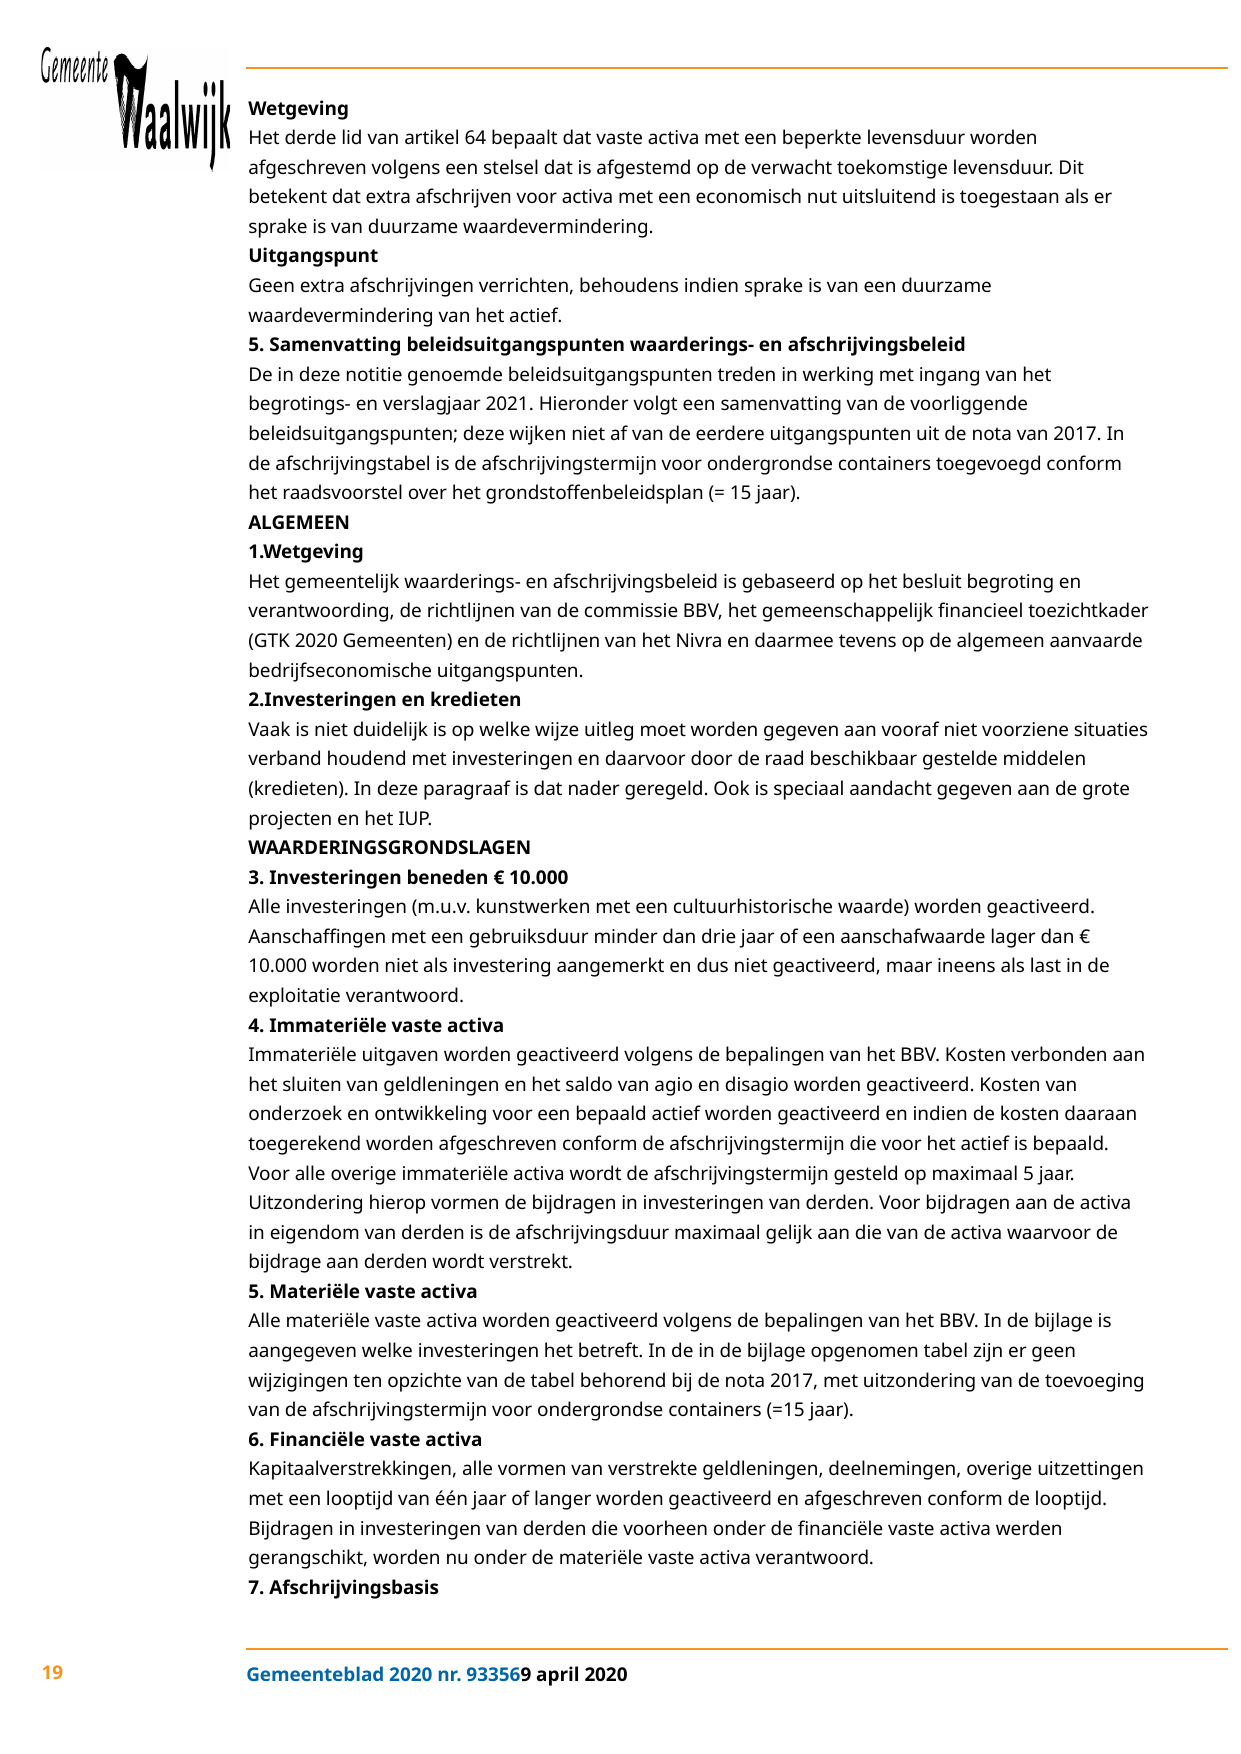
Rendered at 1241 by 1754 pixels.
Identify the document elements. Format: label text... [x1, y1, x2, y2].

text Alle materiële vaste activa worden geactiveerd volgens de bepalingen van het BBV. In de bijlage is aangegeven welke investeringen het betreft. In de in de bijlage opgenomen tabel zijn er geen wijzigingen ten opzichte van de tabel behorend bij de nota 2017, met uitzondering van de toevoeging van de afschrijvingstermijn voor ondergrondse containers (=15 jaar). [248, 1308, 1152, 1422]
text Het gemeentelijk waarderings- en afschrijvingsbeleid is gebaseerd op het besluit begroting en verantwoording, de richtlijnen van de commissie BBV, het gemeenschappelijk financieel toezichtkader (GTK 2020 Gemeenten) en de richtlijnen van het Nivra en daarmee tevens op de algemeen aanvaarde bedrijfseconomische uitgangspunten. [248, 568, 1152, 683]
text Immateriële uitgaven worden geactiveerd volgens de bepalingen van het BBV. Kosten verbonden aan het sluiten van geldleningen en het saldo van agio en disagio worden geactiveerd. Kosten van onderzoek en ontwikkeling voor een bepaald actief worden geactiveerd en indien de kosten daaraan toegerekend worden afgeschreven conform de afschrijvingstermijn die voor het actief is bepaald. Voor alle overige immateriële activa wordt de afschrijvingstermijn gesteld op maximaal 5 jaar. Uitzondering hierop vormen de bijdragen in investeringen van derden. Voor bijdragen aan de activa in eigendom van derden is de afschrijvingsduur maximaal gelijk aan die van de activa waarvoor de bijdrage aan derden wordt verstrekt. [248, 1041, 1152, 1274]
text 6. Financiële vaste activa [248, 1426, 1152, 1452]
text Alle investeringen (m.u.v. kunstwerken met een cultuurhistorische waarde) worden geactiveerd. [248, 893, 1152, 919]
text De in deze notitie genoemde beleidsuitgangspunten treden in werking met ingang van het begrotings- en verslagjaar 2021. Hieronder volgt een samenvatting van de voorliggende beleidsuitgangspunten; deze wijken niet af van de eerdere uitgangspunten uit de nota van 2017. In de afschrijvingstabel is de afschrijvingstermijn voor ondergrondse containers toegevoegd conform het raadsvoorstel over het grondstoffenbeleidsplan (= 15 jaar). [248, 361, 1152, 505]
text Kapitaalverstrekkingen, alle vormen van verstrekte geldleningen, deelnemingen, overige uitzettingen met een looptijd van één jaar of langer worden geactiveerd en afgeschreven conform de looptijd. Bijdragen in investeringen van derden die voorheen onder de financiële vaste activa werden gerangschikt, worden nu onder de materiële vaste activa verantwoord. [248, 1456, 1152, 1570]
text ALGEMEEN [248, 509, 1152, 535]
text Het derde lid van artikel 64 bepaalt dat vaste activa met een beperkte levensduur worden afgeschreven volgens een stelsel dat is afgestemd op de verwacht toekomstige levensduur. Dit betekent dat extra afschrijven voor activa met een economisch nut uitsluitend is toegestaan als er sprake is van duurzame waardevermindering. [248, 124, 1152, 239]
text 1.Wetgeving [248, 538, 1152, 564]
text 5. Samenvatting beleidsuitgangspunten waarderings- en afschrijvingsbeleid [248, 331, 1152, 357]
text 4. Immateriële vaste activa [248, 1012, 1152, 1038]
text Uitgangspunt [248, 243, 1152, 268]
picture [41, 47, 231, 172]
text WAARDERINGSGRONDSLAGEN [248, 834, 1152, 860]
text Wetgeving [248, 95, 1152, 121]
text 3. Investeringen beneden € 10.000 [248, 864, 1152, 890]
text 2.Investeringen en kredieten [248, 686, 1152, 712]
text Vaak is niet duidelijk is op welke wijze uitleg moet worden gegeven aan vooraf niet voorziene situaties verband houdend met investeringen en daarvoor door de raad beschikbaar gestelde middelen (kredieten). In deze paragraaf is dat nader geregeld. Ook is speciaal aandacht gegeven aan de grote projecten en het IUP. [248, 716, 1152, 831]
text 5. Materiële vaste activa [248, 1278, 1152, 1304]
text 7. Afschrijvingsbasis [248, 1574, 1152, 1600]
text Aanschaffingen met een gebruiksduur minder dan drie jaar of een aanschafwaarde lager dan € 10.000 worden niet als investering aangemerkt en dus niet geactiveerd, maar ineens als last in de exploitatie verantwoord. [248, 923, 1152, 1008]
text Geen extra afschrijvingen verrichten, behoudens indien sprake is van een duurzame waardevermindering van het actief. [248, 272, 1152, 328]
